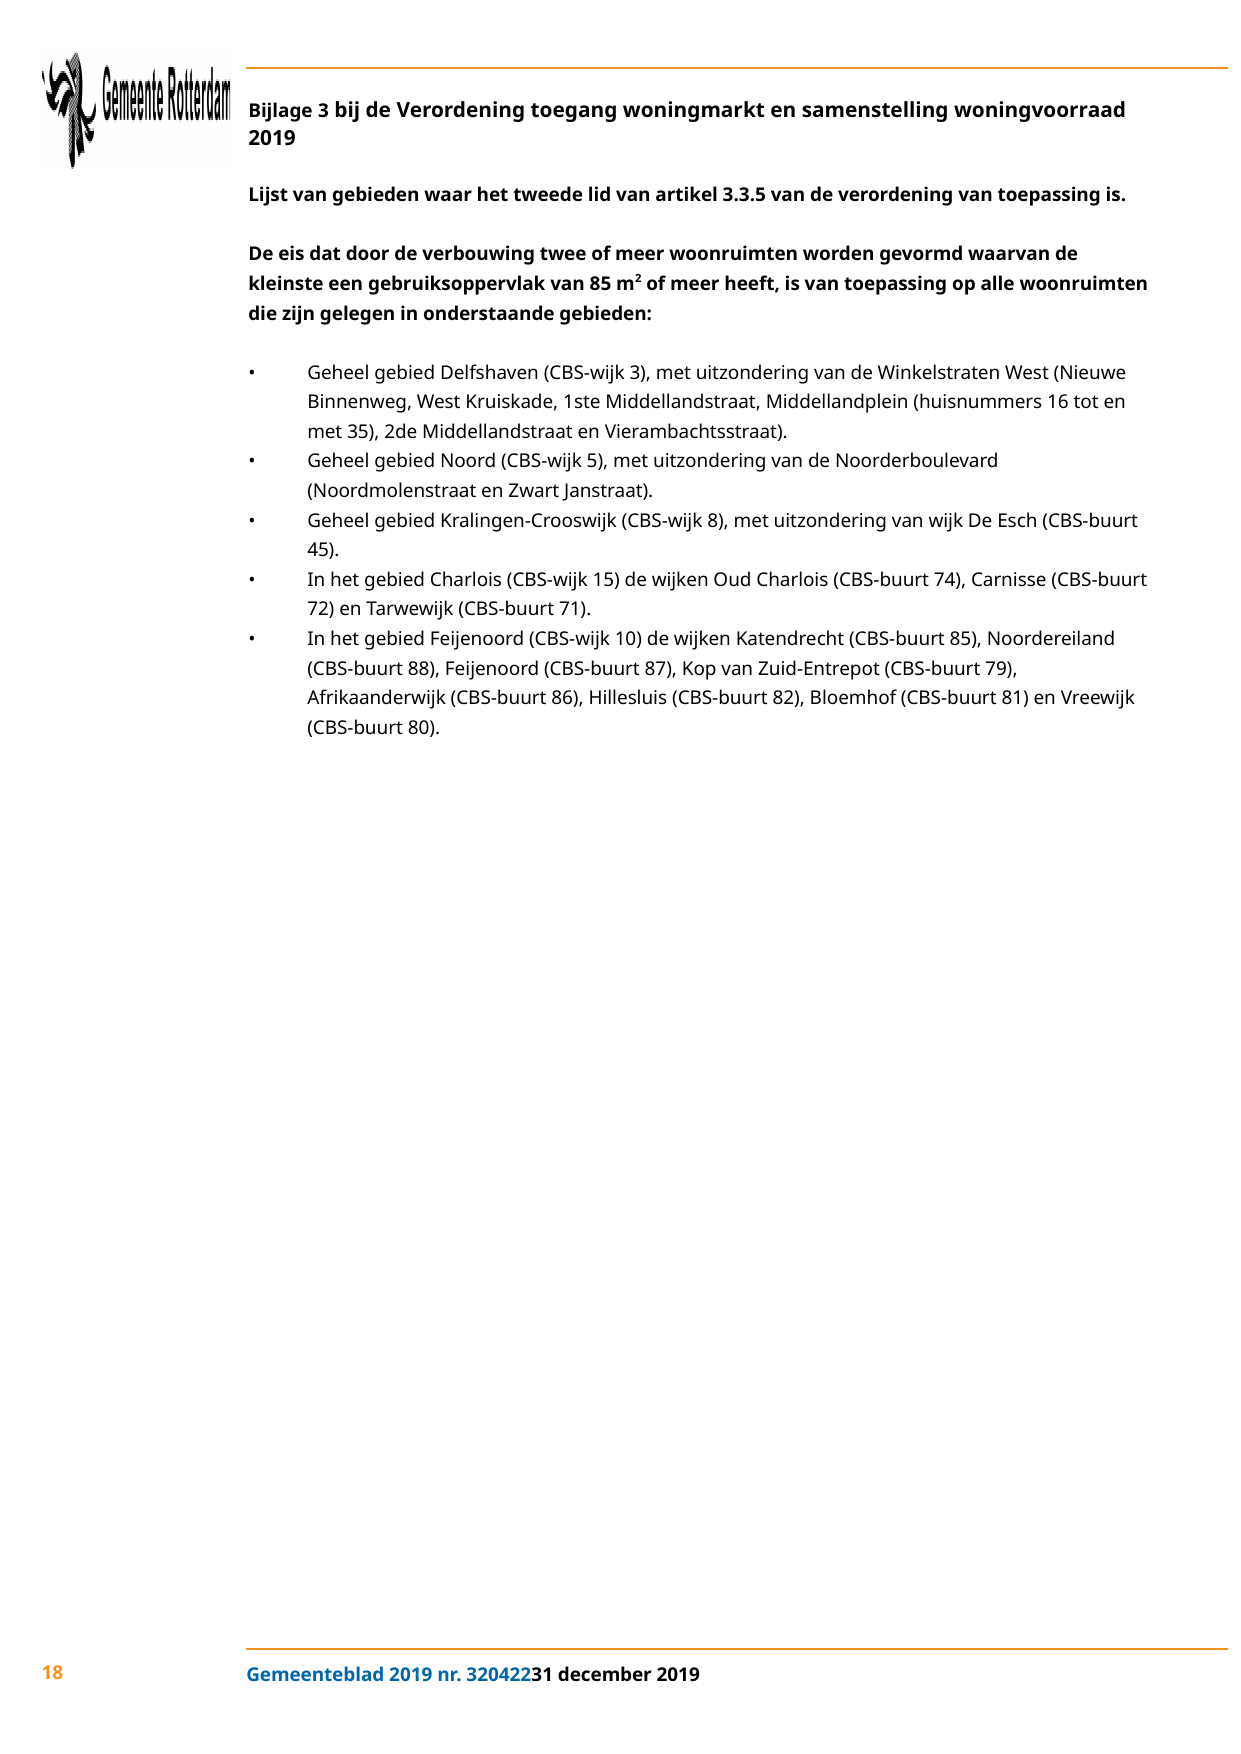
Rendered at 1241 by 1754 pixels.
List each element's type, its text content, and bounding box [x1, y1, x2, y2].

list In het gebied Charlois (CBS-wijk 15) de wijken Oud Charlois (CBS-buurt 74), Carnisse (CBS-buurt 72) en Tarwewijk (CBS-buurt 71). [248, 566, 1152, 621]
list Geheel gebied Delfshaven (CBS-wijk 3), met uitzondering van de Winkelstraten West (Nieuwe Binnenweg, West Kruiskade, 1ste Middellandstraat, Middellandplein (huisnummers 16 tot en met 35), 2de Middellandstraat en Vierambachtsstraat). [248, 359, 1152, 444]
list In het gebied Feijenoord (CBS-wijk 10) de wijken Katendrecht (CBS-buurt 85), Noordereiland (CBS-buurt 88), Feijenoord (CBS-buurt 87), Kop van Zuid-Entrepot (CBS-buurt 79), Afrikaanderwijk (CBS-buurt 86), Hillesluis (CBS-buurt 82), Bloemhof (CBS-buurt 81) en Vreewijk (CBS-buurt 80). [248, 625, 1152, 739]
text Bijlage 3 bij de Verordening toegang woningmarkt en samenstelling woningvoorraad 2019 [248, 95, 1152, 152]
text De eis dat door de verbouwing twee of meer woonruimten worden gevormd waarvan de kleinste een gebruiksoppervlak van 85 m2 of meer heeft, is van toepassing op alle woonruimten die zijn gelegen in onderstaande gebieden: [248, 241, 1152, 325]
text Lijst van gebieden waar het tweede lid van artikel 3.3.5 van de verordening van toepassing is. [248, 181, 1152, 207]
picture [41, 47, 231, 172]
list Geheel gebied Noord (CBS-wijk 5), met uitzondering van de Noorderboulevard (Noordmolenstraat en Zwart Janstraat). [248, 448, 1152, 503]
list Geheel gebied Kralingen-Crooswijk (CBS-wijk 8), met uitzondering van wijk De Esch (CBS-buurt 45). [248, 507, 1152, 562]
